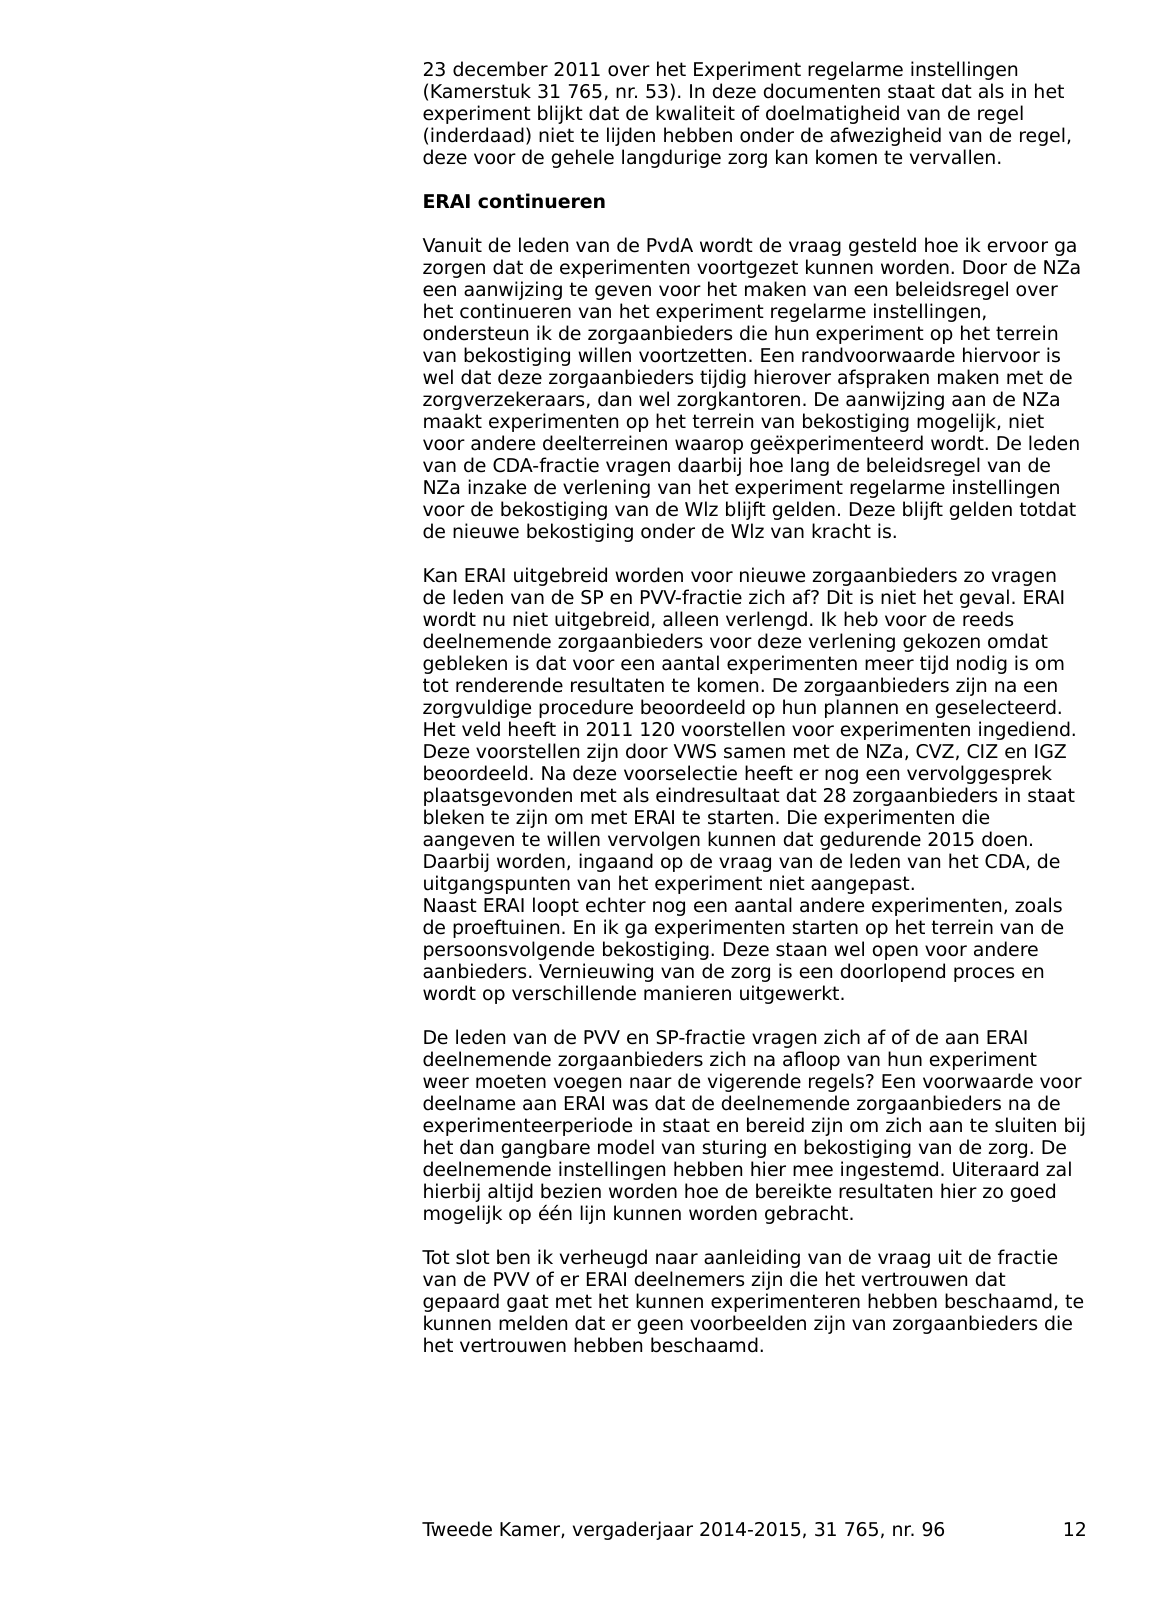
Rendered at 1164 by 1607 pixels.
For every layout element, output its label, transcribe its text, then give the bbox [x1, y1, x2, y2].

subtitle ERAI continueren [422, 191, 1087, 213]
text Tot slot ben ik verheugd naar aanleiding van de vraag uit de fractie van de PVV of er ERAI deelnemers zijn die het vertrouwen dat gepaard gaat met het kunnen experimenteren hebben beschaamd, te kunnen melden dat er geen voorbeelden zijn van zorgaanbieders die het vertrouwen hebben beschaamd. [422, 1247, 1087, 1357]
text Kan ERAI uitgebreid worden voor nieuwe zorgaanbieders zo vragen de leden van de SP en PVV-fractie zich af? Dit is niet het geval. ERAI wordt nu niet uitgebreid, alleen verlengd. Ik heb voor de reeds deelnemende zorgaanbieders voor deze verlening gekozen omdat gebleken is dat voor een aantal experimenten meer tijd nodig is om tot renderende resultaten te komen. De zorgaanbieders zijn na een zorgvuldige procedure beoordeeld op hun plannen en geselecteerd. Het veld heeft in 2011 120 voorstellen voor experimenten ingediend. Deze voorstellen zijn door VWS samen met de NZa, CVZ, CIZ en IGZ beoordeeld. Na deze voorselectie heeft er nog een vervolggesprek plaatsgevonden met als eindresultaat dat 28 zorgaanbieders in staat bleken te zijn om met ERAI te starten. Die experimenten die aangeven te willen vervolgen kunnen dat gedurende 2015 doen. Daarbij worden, ingaand op de vraag van de leden van het CDA, de uitgangspunten van het experiment niet aangepast. [422, 565, 1087, 895]
text 23 december 2011 over het Experiment regelarme instellingen (Kamerstuk 31 765, nr. 53). In deze documenten staat dat als in het experiment blijkt dat de kwaliteit of doelmatigheid van de regel (inderdaad) niet te lijden hebben onder de afwezigheid van de regel, deze voor de gehele langdurige zorg kan komen te vervallen. [422, 59, 1087, 169]
text Naast ERAI loopt echter nog een aantal andere experimenten, zoals de proeftuinen. En ik ga experimenten starten op het terrein van de persoonsvolgende bekostiging. Deze staan wel open voor andere aanbieders. Vernieuwing van de zorg is een doorlopend proces en wordt op verschillende manieren uitgewerkt. [422, 895, 1087, 1005]
text Vanuit de leden van de PvdA wordt de vraag gesteld hoe ik ervoor ga zorgen dat de experimenten voortgezet kunnen worden. Door de NZa een aanwijzing te geven voor het maken van een beleidsregel over het continueren van het experiment regelarme instellingen, ondersteun ik de zorgaanbieders die hun experiment op het terrein van bekostiging willen voortzetten. Een randvoorwaarde hiervoor is wel dat deze zorgaanbieders tijdig hierover afspraken maken met de zorgverzekeraars, dan wel zorgkantoren. De aanwijzing aan de NZa maakt experimenten op het terrein van bekostiging mogelijk, niet voor andere deelterreinen waarop geëxperimenteerd wordt. De leden van de CDA-fractie vragen daarbij hoe lang de beleidsregel van de NZa inzake de verlening van het experiment regelarme instellingen voor de bekostiging van de Wlz blijft gelden. Deze blijft gelden totdat de nieuwe bekostiging onder de Wlz van kracht is. [422, 235, 1087, 543]
text De leden van de PVV en SP-fractie vragen zich af of de aan ERAI deelnemende zorgaanbieders zich na afloop van hun experiment weer moeten voegen naar de vigerende regels? Een voorwaarde voor deelname aan ERAI was dat de deelnemende zorgaanbieders na de experimenteerperiode in staat en bereid zijn om zich aan te sluiten bij het dan gangbare model van sturing en bekostiging van de zorg. De deelnemende instellingen hebben hier mee ingestemd. Uiteraard zal hierbij altijd bezien worden hoe de bereikte resultaten hier zo goed mogelijk op één lijn kunnen worden gebracht. [422, 1027, 1087, 1225]
